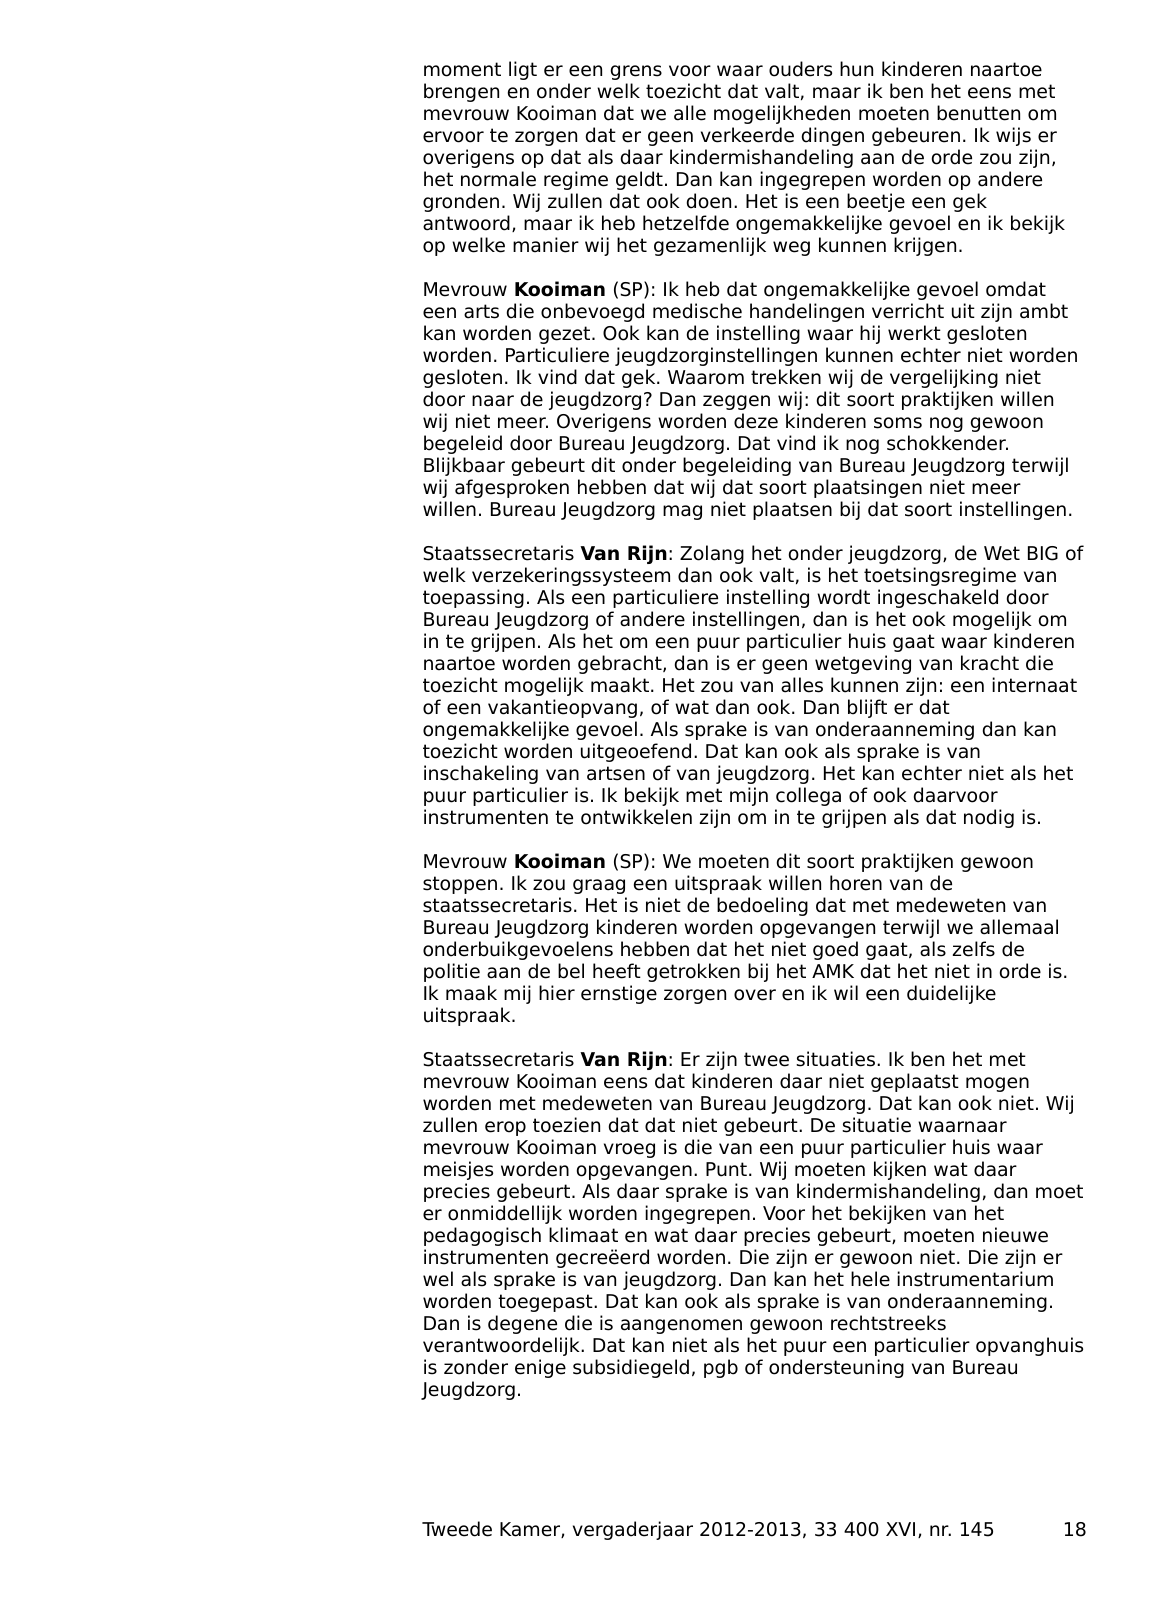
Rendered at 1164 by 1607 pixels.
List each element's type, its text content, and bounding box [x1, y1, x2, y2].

text moment ligt er een grens voor waar ouders hun kinderen naartoe brengen en onder welk toezicht dat valt, maar ik ben het eens met mevrouw Kooiman dat we alle mogelijkheden moeten benutten om ervoor te zorgen dat er geen verkeerde dingen gebeuren. Ik wijs er overigens op dat als daar kindermishandeling aan de orde zou zijn, het normale regime geldt. Dan kan ingegrepen worden op andere gronden. Wij zullen dat ook doen. Het is een beetje een gek antwoord, maar ik heb hetzelfde ongemakkelijke gevoel en ik bekijk op welke manier wij het gezamenlijk weg kunnen krijgen. [422, 59, 1087, 257]
text Mevrouw Kooiman (SP): Ik heb dat ongemakkelijke gevoel omdat een arts die onbevoegd medische handelingen verricht uit zijn ambt kan worden gezet. Ook kan de instelling waar hij werkt gesloten worden. Particuliere jeugdzorginstellingen kunnen echter niet worden gesloten. Ik vind dat gek. Waarom trekken wij de vergelijking niet door naar de jeugdzorg? Dan zeggen wij: dit soort praktijken willen wij niet meer. Overigens worden deze kinderen soms nog gewoon begeleid door Bureau Jeugdzorg. Dat vind ik nog schokkender. Blijkbaar gebeurt dit onder begeleiding van Bureau Jeugdzorg terwijl wij afgesproken hebben dat wij dat soort plaatsingen niet meer willen. Bureau Jeugdzorg mag niet plaatsen bij dat soort instellingen. [422, 279, 1087, 521]
text Staatssecretaris Van Rijn: Zolang het onder jeugdzorg, de Wet BIG of welk verzekeringssysteem dan ook valt, is het toetsingsregime van toepassing. Als een particuliere instelling wordt ingeschakeld door Bureau Jeugdzorg of andere instellingen, dan is het ook mogelijk om in te grijpen. Als het om een puur particulier huis gaat waar kinderen naartoe worden gebracht, dan is er geen wetgeving van kracht die toezicht mogelijk maakt. Het zou van alles kunnen zijn: een internaat of een vakantieopvang, of wat dan ook. Dan blijft er dat ongemakkelijke gevoel. Als sprake is van onderaanneming dan kan toezicht worden uitgeoefend. Dat kan ook als sprake is van inschakeling van artsen of van jeugdzorg. Het kan echter niet als het puur particulier is. Ik bekijk met mijn collega of ook daarvoor instrumenten te ontwikkelen zijn om in te grijpen als dat nodig is. [422, 543, 1087, 829]
text Mevrouw Kooiman (SP): We moeten dit soort praktijken gewoon stoppen. Ik zou graag een uitspraak willen horen van de staatssecretaris. Het is niet de bedoeling dat met medeweten van Bureau Jeugdzorg kinderen worden opgevangen terwijl we allemaal onderbuikgevoelens hebben dat het niet goed gaat, als zelfs de politie aan de bel heeft getrokken bij het AMK dat het niet in orde is. Ik maak mij hier ernstige zorgen over en ik wil een duidelijke uitspraak. [422, 851, 1087, 1027]
text Staatssecretaris Van Rijn: Er zijn twee situaties. Ik ben het met mevrouw Kooiman eens dat kinderen daar niet geplaatst mogen worden met medeweten van Bureau Jeugdzorg. Dat kan ook niet. Wij zullen erop toezien dat dat niet gebeurt. De situatie waarnaar mevrouw Kooiman vroeg is die van een puur particulier huis waar meisjes worden opgevangen. Punt. Wij moeten kijken wat daar precies gebeurt. Als daar sprake is van kindermishandeling, dan moet er onmiddellijk worden ingegrepen. Voor het bekijken van het pedagogisch klimaat en wat daar precies gebeurt, moeten nieuwe instrumenten gecreëerd worden. Die zijn er gewoon niet. Die zijn er wel als sprake is van jeugdzorg. Dan kan het hele instrumentarium worden toegepast. Dat kan ook als sprake is van onderaanneming. Dan is degene die is aangenomen gewoon rechtstreeks verantwoordelijk. Dat kan niet als het puur een particulier opvanghuis is zonder enige subsidiegeld, pgb of ondersteuning van Bureau Jeugdzorg. [422, 1049, 1087, 1401]
